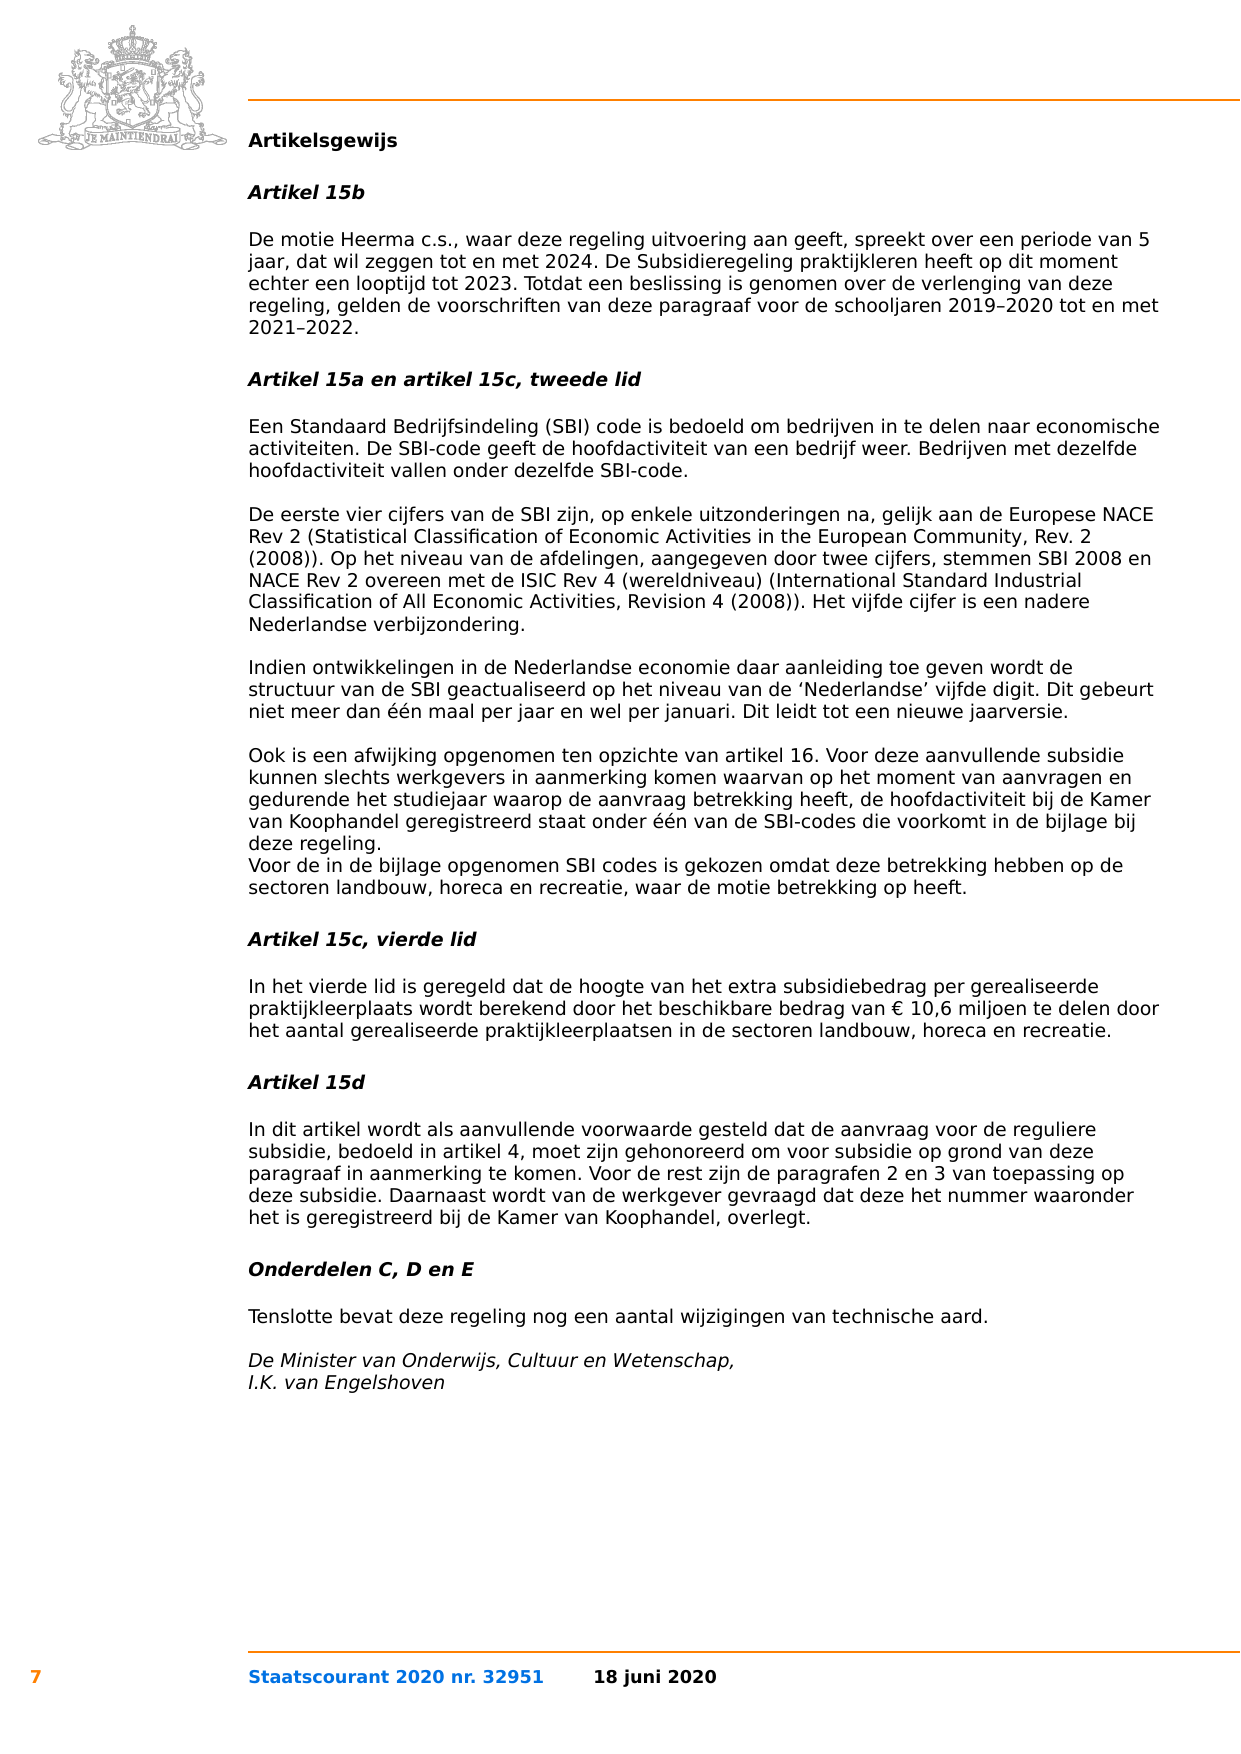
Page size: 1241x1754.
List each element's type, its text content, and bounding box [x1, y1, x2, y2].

subtitle Artikel 15c, vierde lid [248, 929, 1163, 951]
text Indien ontwikkelingen in de Nederlandse economie daar aanleiding toe geven wordt de structuur van de SBI geactualiseerd op het niveau van de ‘Nederlandse’ vijfde digit. Dit gebeurt niet meer dan één maal per jaar en wel per januari. Dit leidt tot een nieuwe jaarversie. [248, 657, 1163, 723]
text Tenslotte bevat deze regeling nog een aantal wijzigingen van technische aard. [248, 1306, 1163, 1328]
subtitle Artikel 15a en artikel 15c, tweede lid [248, 369, 1163, 391]
text De Minister van Onderwijs, Cultuur en Wetenschap, I.K. van Engelshoven [248, 1349, 1163, 1393]
picture [38, 25, 227, 150]
subtitle Artikel 15d [248, 1072, 1163, 1094]
text In het vierde lid is geregeld dat de hoogte van het extra subsidiebedrag per gerealiseerde praktijkleerplaats wordt berekend door het beschikbare bedrag van € 10,6 miljoen te delen door het aantal gerealiseerde praktijkleerplaatsen in de sectoren landbouw, horeca en recreatie. [248, 976, 1163, 1042]
subtitle Artikel 15b [248, 182, 1163, 204]
text De eerste vier cijfers van de SBI zijn, op enkele uitzonderingen na, gelijk aan de Europese NACE Rev 2 (Statistical Classification of Economic Activities in the European Community, Rev. 2 (2008)). Op het niveau van de afdelingen, aangegeven door twee cijfers, stemmen SBI 2008 en NACE Rev 2 overeen met de ISIC Rev 4 (wereldniveau) (International Standard Industrial Classification of All Economic Activities, Revision 4 (2008)). Het vijfde cijfer is een nadere Nederlandse verbijzondering. [248, 503, 1163, 635]
text Voor de in de bijlage opgenomen SBI codes is gekozen omdat deze betrekking hebben op de sectoren landbouw, horeca en recreatie, waar de motie betrekking op heeft. [248, 855, 1163, 899]
text In dit artikel wordt als aanvullende voorwaarde gesteld dat de aanvraag voor de reguliere subsidie, bedoeld in artikel 4, moet zijn gehonoreerd om voor subsidie op grond van deze paragraaf in aanmerking te komen. Voor de rest zijn de paragrafen 2 en 3 van toepassing op deze subsidie. Daarnaast wordt van de werkgever gevraagd dat deze het nummer waaronder het is geregistreerd bij de Kamer van Koophandel, overlegt. [248, 1119, 1163, 1229]
text De motie Heerma c.s., waar deze regeling uitvoering aan geeft, spreekt over een periode van 5 jaar, dat wil zeggen tot en met 2024. De Subsidieregeling praktijkleren heeft op dit moment echter een looptijd tot 2023. Totdat een beslissing is genomen over de verlenging van deze regeling, gelden de voorschriften van deze paragraaf voor de schooljaren 2019–2020 tot en met 2021–2022. [248, 229, 1163, 339]
text Ook is een afwijking opgenomen ten opzichte van artikel 16. Voor deze aanvullende subsidie kunnen slechts werkgevers in aanmerking komen waarvan op het moment van aanvragen en gedurende het studiejaar waarop de aanvraag betrekking heeft, de hoofdactiviteit bij de Kamer van Koophandel geregistreerd staat onder één van de SBI-codes die voorkomt in de bijlage bij deze regeling. [248, 745, 1163, 855]
subtitle Onderdelen C, D en E [248, 1259, 1163, 1281]
subtitle Artikelsgewijs [248, 130, 1163, 152]
text Een Standaard Bedrijfsindeling (SBI) code is bedoeld om bedrijven in te delen naar economische activiteiten. De SBI-code geeft de hoofdactiviteit van een bedrijf weer. Bedrijven met dezelfde hoofdactiviteit vallen onder dezelfde SBI-code. [248, 416, 1163, 482]
